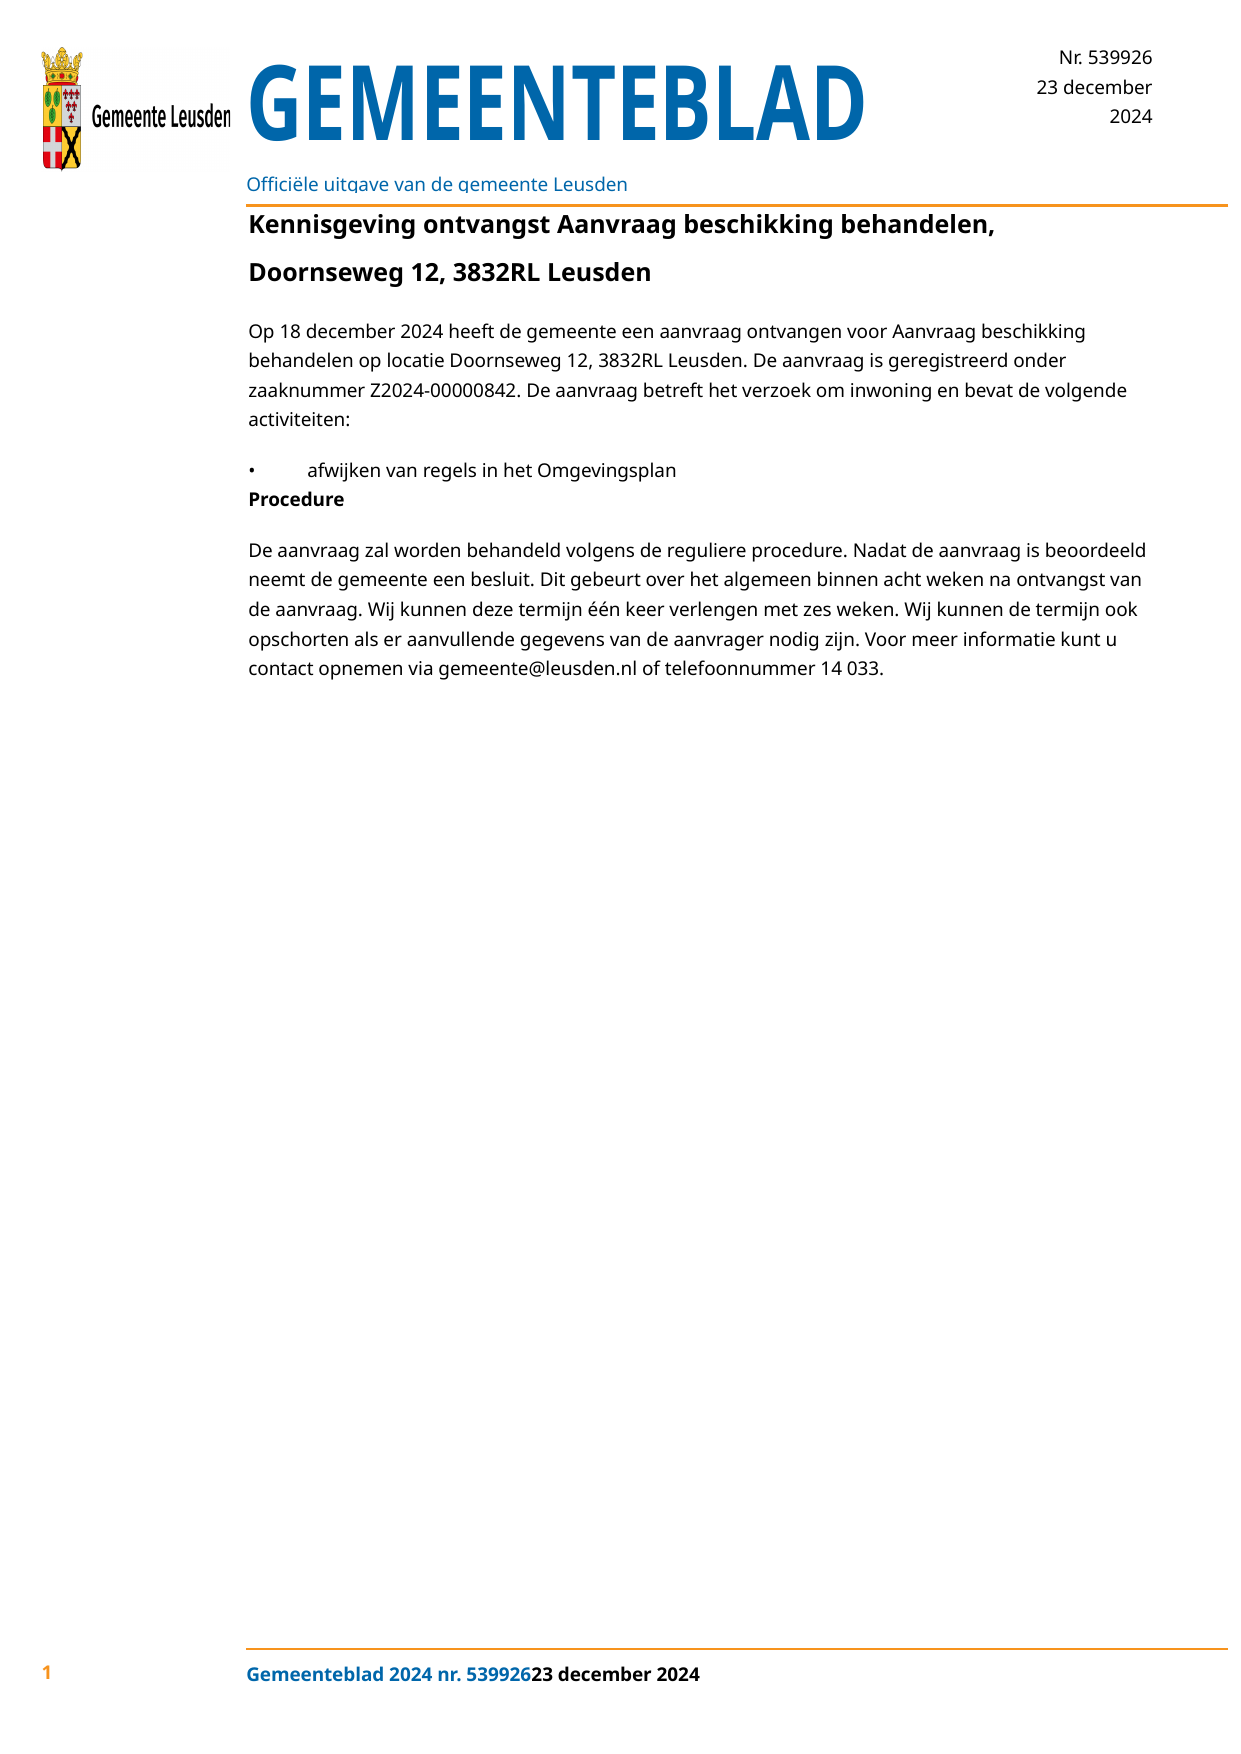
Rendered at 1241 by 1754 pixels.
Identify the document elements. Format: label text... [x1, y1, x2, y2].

text Op 18 december 2024 heeft de gemeente een aanvraag ontvangen voor Aanvraag beschikking behandelen op locatie Doornseweg 12, 3832RL Leusden. De aanvraag is geregistreerd onder zaaknummer Z2024-00000842. De aanvraag betreft het verzoek om inwoning en bevat de volgende activiteiten: [248, 318, 1152, 432]
text Procedure [248, 487, 1152, 512]
text Kennisgeving ontvangst Aanvraag beschikking behandelen, Doornseweg 12, 3832RL Leusden [248, 207, 1152, 288]
list afwijken van regels in het Omgevingsplan [248, 457, 1152, 483]
picture [41, 47, 231, 172]
text De aanvraag zal worden behandeld volgens de reguliere procedure. Nadat de aanvraag is beoordeeld neemt de gemeente een besluit. Dit gebeurt over het algemeen binnen acht weken na ontvangst van de aanvraag. Wij kunnen deze termijn één keer verlengen met zes weken. Wij kunnen de termijn ook opschorten als er aanvullende gegevens van de aanvrager nodig zijn. Voor meer informatie kunt u contact opnemen via gemeente@leusden.nl of telefoonnummer 14 033. [248, 537, 1152, 681]
